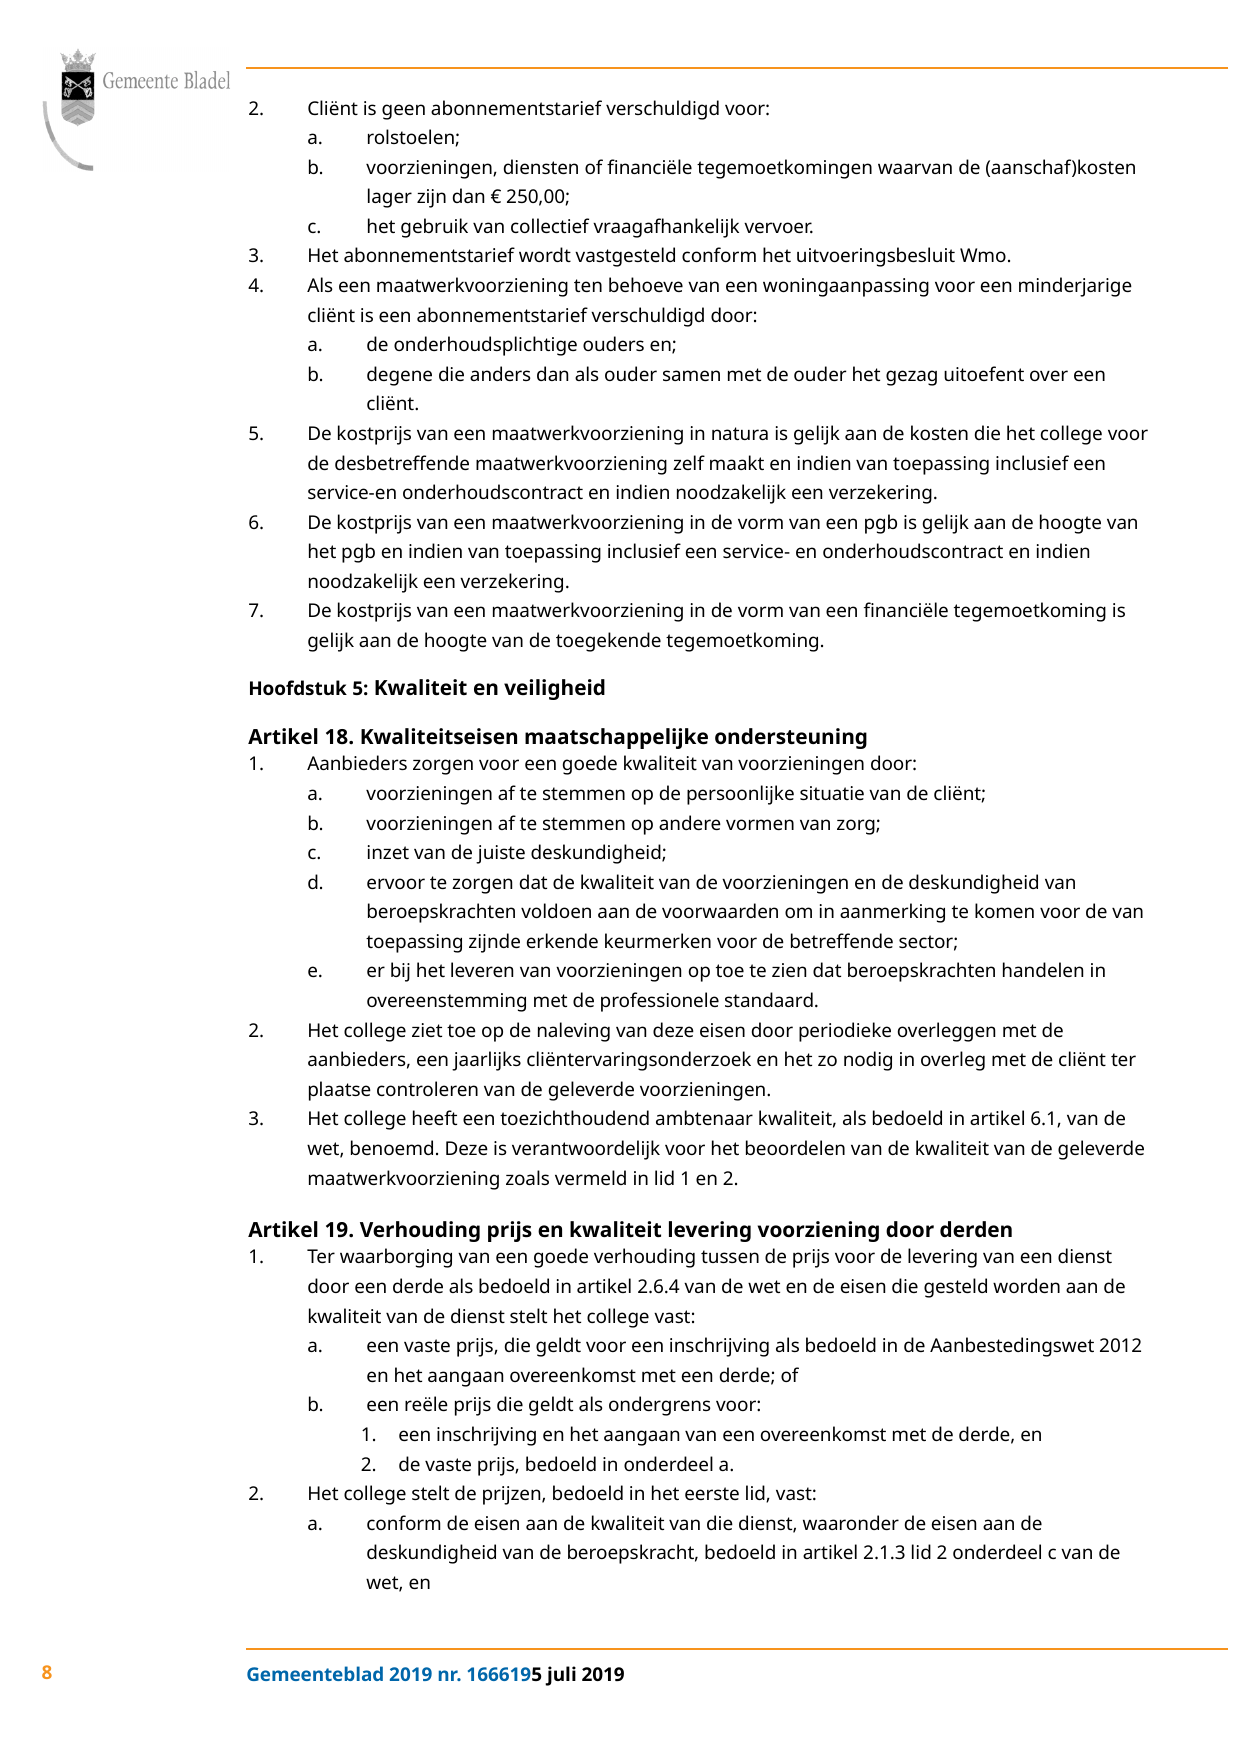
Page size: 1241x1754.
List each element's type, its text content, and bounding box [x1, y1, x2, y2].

list conform de eisen aan de kwaliteit van die dienst, waaronder de eisen aan de deskundigheid van de beroepskracht, bedoeld in artikel 2.1.3 lid 2 onderdeel c van de wet, en [307, 1510, 1152, 1595]
list het gebruik van collectief vraagafhankelijk vervoer. [307, 213, 1152, 239]
picture [41, 47, 231, 172]
list inzet van de juiste deskundigheid; [307, 839, 1152, 865]
list voorzieningen af te stemmen op de persoonlijke situatie van de cliënt; [307, 780, 1152, 806]
list de onderhoudsplichtige ouders en; [307, 331, 1152, 357]
list Als een maatwerkvoorziening ten behoeve van een woningaanpassing voor een minderjarige cliënt is een abonnementstarief verschuldigd door: [248, 272, 1152, 328]
list een vaste prijs, die geldt voor een inschrijving als bedoeld in de Aanbestedingswet 2012 en het aangaan overeenkomst met een derde; of [307, 1332, 1152, 1388]
list Ter waarborging van een goede verhouding tussen de prijs voor de levering van een dienst door een derde als bedoeld in artikel 2.6.4 van de wet en de eisen die gesteld worden aan de kwaliteit van de dienst stelt het college vast: [248, 1244, 1152, 1328]
list Het college ziet toe op de naleving van deze eisen door periodieke overleggen met de aanbieders, een jaarlijks cliëntervaringsonderzoek en het zo nodig in overleg met de cliënt ter plaatse controleren van de geleverde voorzieningen. [248, 1017, 1152, 1102]
list voorzieningen af te stemmen op andere vormen van zorg; [307, 810, 1152, 836]
list De kostprijs van een maatwerkvoorziening in de vorm van een financiële tegemoetkoming is gelijk aan de hoogte van de toegekende tegemoetkoming. [248, 598, 1152, 653]
list een inschrijving en het aangaan van een overeenkomst met de derde, en [361, 1421, 1152, 1447]
text Artikel 18. Kwaliteitseisen maatschappelijke ondersteuning [248, 722, 1152, 751]
list Het abonnementstarief wordt vastgesteld conform het uitvoeringsbesluit Wmo. [248, 243, 1152, 268]
list degene die anders dan als ouder samen met de ouder het gezag uitoefent over een cliënt. [307, 361, 1152, 416]
list voorzieningen, diensten of financiële tegemoetkomingen waarvan de (aanschaf)kosten lager zijn dan € 250,00; [307, 154, 1152, 209]
list Aanbieders zorgen voor een goede kwaliteit van voorzieningen door: [248, 751, 1152, 776]
text Hoofdstuk 5: Kwaliteit en veiligheid [248, 673, 1152, 701]
list een reële prijs die geldt als ondergrens voor: [307, 1392, 1152, 1417]
list rolstoelen; [307, 124, 1152, 150]
list er bij het leveren van voorzieningen op toe te zien dat beroepskrachten handelen in overeenstemming met de professionele standaard. [307, 958, 1152, 1013]
list De kostprijs van een maatwerkvoorziening in de vorm van een pgb is gelijk aan de hoogte van het pgb en indien van toepassing inclusief een service- en onderhoudscontract en indien noodzakelijk een verzekering. [248, 509, 1152, 594]
list Het college heeft een toezichthoudend ambtenaar kwaliteit, als bedoeld in artikel 6.1, van de wet, benoemd. Deze is verantwoordelijk voor het beoordelen van de kwaliteit van de geleverde maatwerkvoorziening zoals vermeld in lid 1 en 2. [248, 1106, 1152, 1191]
list Cliënt is geen abonnementstarief verschuldigd voor: [248, 95, 1152, 121]
list de vaste prijs, bedoeld in onderdeel a. [361, 1451, 1152, 1476]
list Het college stelt de prijzen, bedoeld in het eerste lid, vast: [248, 1480, 1152, 1506]
list De kostprijs van een maatwerkvoorziening in natura is gelijk aan de kosten die het college voor de desbetreffende maatwerkvoorziening zelf maakt en indien van toepassing inclusief een service-en onderhoudscontract en indien noodzakelijk een verzekering. [248, 420, 1152, 505]
text Artikel 19. Verhouding prijs en kwaliteit levering voorziening door derden [248, 1215, 1152, 1244]
list ervoor te zorgen dat de kwaliteit van de voorzieningen en de deskundigheid van beroepskrachten voldoen aan de voorwaarden om in aanmerking te komen voor de van toepassing zijnde erkende keurmerken voor de betreffende sector; [307, 869, 1152, 954]
